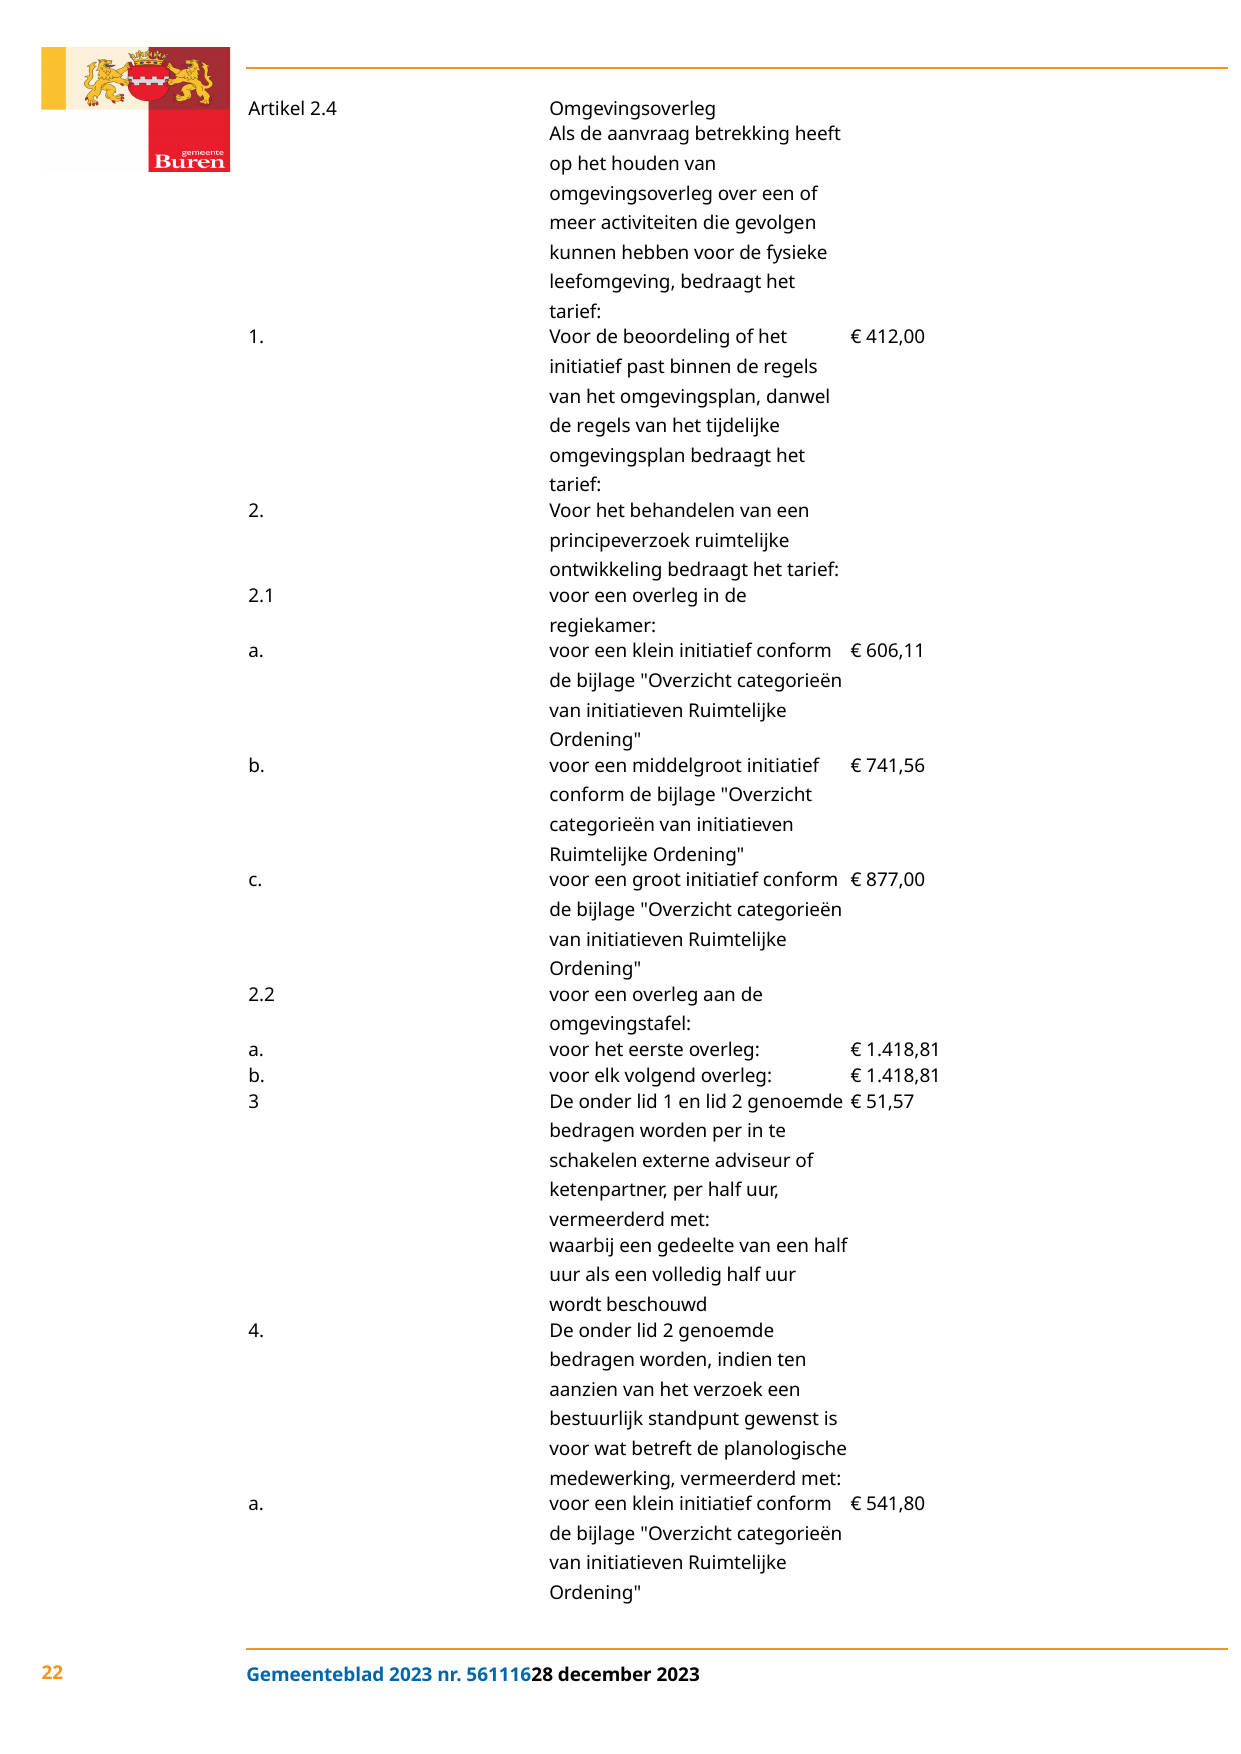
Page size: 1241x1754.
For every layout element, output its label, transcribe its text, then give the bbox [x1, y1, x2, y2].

table_cell [850, 1232, 1152, 1317]
table_cell Als de aanvraag betrekking heeft op het houden van omgevingsoverleg over een of meer activiteiten die gevolgen kunnen hebben voor de fysieke leefomgeving, bedraagt het tarief: [549, 121, 850, 324]
table_cell [248, 1232, 549, 1317]
table_cell € 412,00 [850, 324, 1152, 497]
table_cell € 1.418,81 [850, 1036, 1152, 1062]
table_cell 2.1 [248, 582, 549, 638]
table_cell € 741,56 [850, 752, 1152, 867]
table_cell a. [248, 638, 549, 752]
table_cell € 51,57 [850, 1088, 1152, 1232]
table_cell [850, 498, 1152, 582]
table_cell voor een groot initiatief conform de bijlage "Overzicht categorieën van initiatieven Ruimtelijke Ordening" [549, 867, 850, 981]
table_cell voor een klein initiatief conform de bijlage "Overzicht categorieën van initiatieven Ruimtelijke Ordening" [549, 638, 850, 752]
table_cell voor elk volgend overleg: [549, 1062, 850, 1088]
table_cell 1. [248, 324, 549, 497]
table_cell Omgevingsoverleg [549, 95, 850, 121]
table_cell [248, 121, 549, 324]
table_cell a. [248, 1490, 549, 1605]
table_cell De onder lid 1 en lid 2 genoemde bedragen worden per in te schakelen externe adviseur of ketenpartner, per half uur, vermeerderd met: [549, 1088, 850, 1232]
table_cell 2.2 [248, 981, 549, 1036]
table_cell Voor het behandelen van een principeverzoek ruimtelijke ontwikkeling bedraagt het tarief: [549, 498, 850, 582]
table_cell voor een overleg aan de omgevingstafel: [549, 981, 850, 1036]
table_cell [850, 1317, 1152, 1490]
table_cell € 1.418,81 [850, 1062, 1152, 1088]
table_cell 4. [248, 1317, 549, 1490]
table_cell € 877,00 [850, 867, 1152, 981]
picture [41, 47, 231, 172]
table_cell Voor de beoordeling of het initiatief past binnen de regels van het omgevingsplan, danwel de regels van het tijdelijke omgevingsplan bedraagt het tarief: [549, 324, 850, 497]
table_cell Artikel 2.4 [248, 95, 549, 121]
table_cell 3 [248, 1088, 549, 1232]
table_cell b. [248, 1062, 549, 1088]
table_cell c. [248, 867, 549, 981]
table_cell [850, 95, 1152, 121]
table_cell € 541,80 [850, 1490, 1152, 1605]
table_cell De onder lid 2 genoemde bedragen worden, indien ten aanzien van het verzoek een bestuurlijk standpunt gewenst is voor wat betreft de planologische medewerking, vermeerderd met: [549, 1317, 850, 1490]
table_cell [850, 582, 1152, 638]
table_cell [850, 121, 1152, 324]
table_cell voor het eerste overleg: [549, 1036, 850, 1062]
table_cell € 606,11 [850, 638, 1152, 752]
table_cell voor een overleg in de regiekamer: [549, 582, 850, 638]
table_cell a. [248, 1036, 549, 1062]
table_cell b. [248, 752, 549, 867]
table_cell [850, 981, 1152, 1036]
table_cell voor een middelgroot initiatief conform de bijlage "Overzicht categorieën van initiatieven Ruimtelijke Ordening" [549, 752, 850, 867]
table_cell waarbij een gedeelte van een half uur als een volledig half uur wordt beschouwd [549, 1232, 850, 1317]
table_cell 2. [248, 498, 549, 582]
table_cell voor een klein initiatief conform de bijlage "Overzicht categorieën van initiatieven Ruimtelijke Ordening" [549, 1490, 850, 1605]
